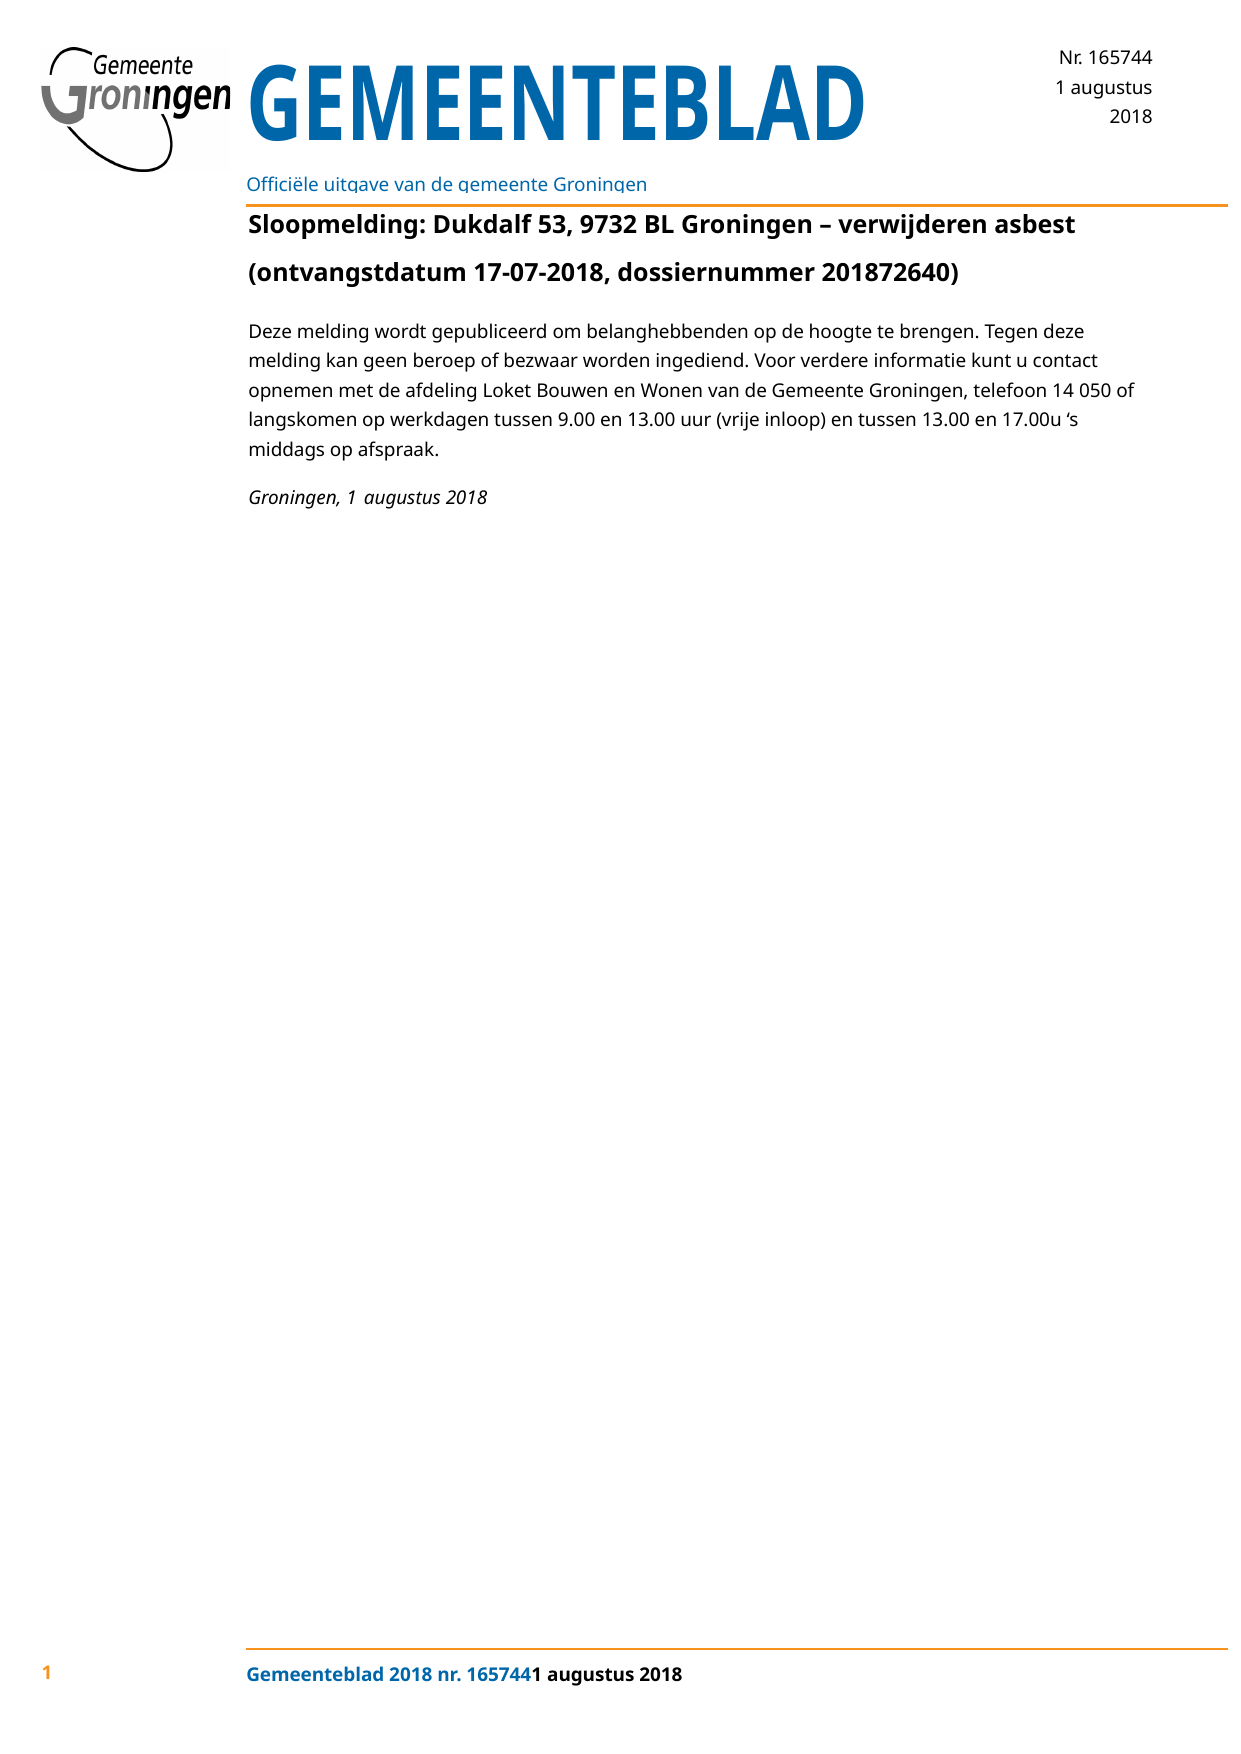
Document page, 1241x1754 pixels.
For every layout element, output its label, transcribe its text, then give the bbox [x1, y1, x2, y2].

text Groningen, 1 augustus 2018 [248, 484, 1152, 510]
picture [41, 47, 231, 172]
text Sloopmelding: Dukdalf 53, 9732 BL Groningen – verwijderen asbest (ontvangstdatum 17-07-2018, dossiernummer 201872640) [248, 207, 1152, 288]
text Deze melding wordt gepubliceerd om belanghebbenden op de hoogte te brengen. Tegen deze melding kan geen beroep of bezwaar worden ingediend. Voor verdere informatie kunt u contact opnemen met de afdeling Loket Bouwen en Wonen van de Gemeente Groningen, telefoon 14 050 of langskomen op werkdagen tussen 9.00 en 13.00 uur (vrije inloop) en tussen 13.00 en 17.00u ‘s middags op afspraak. [248, 318, 1152, 462]
